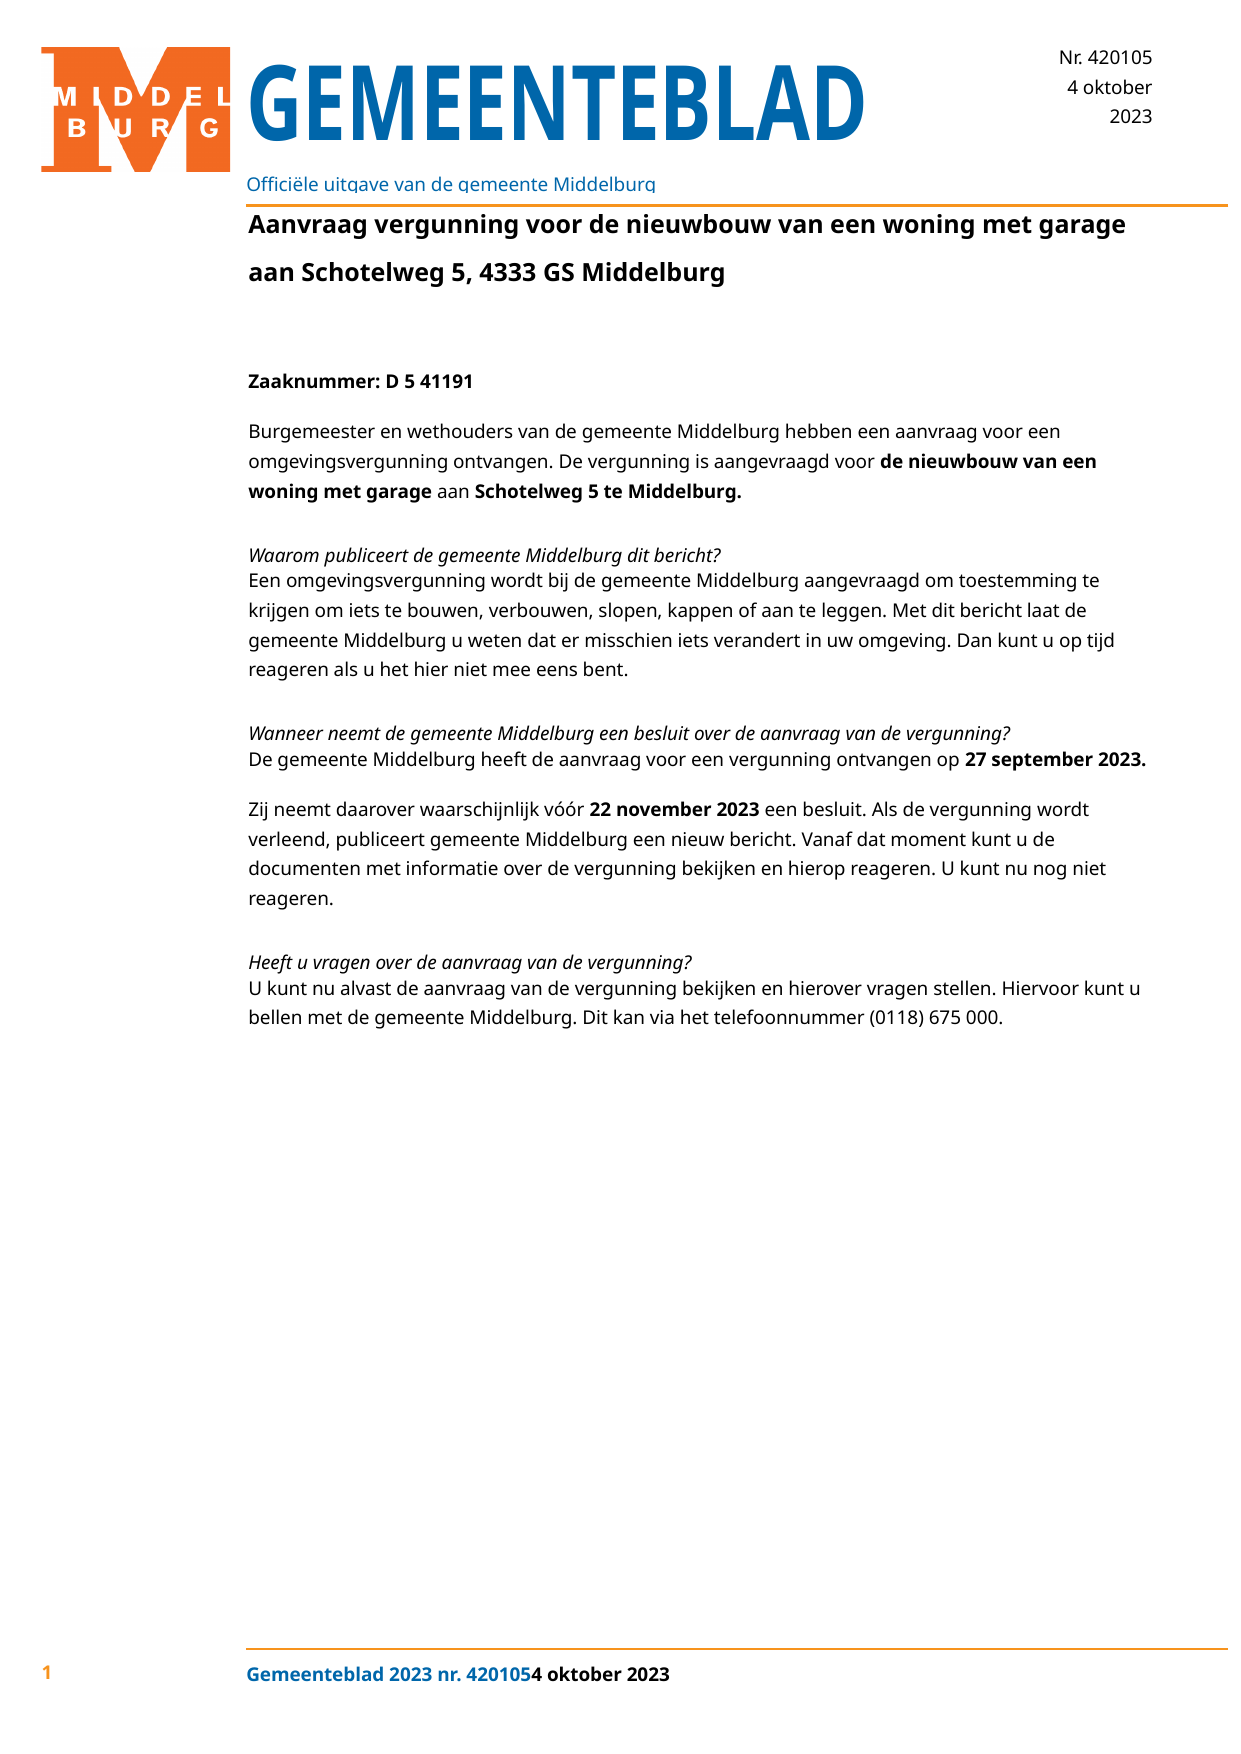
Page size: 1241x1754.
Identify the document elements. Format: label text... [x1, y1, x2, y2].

picture [41, 47, 231, 172]
text U kunt nu alvast de aanvraag van de vergunning bekijken en hierover vragen stellen. Hiervoor kunt u bellen met de gemeente Middelburg. Dit kan via het telefoonnummer (0118) 675 000. [248, 975, 1152, 1030]
text Aanvraag vergunning voor de nieuwbouw van een woning met garage aan Schotelweg 5, 4333 GS Middelburg [248, 207, 1152, 288]
text Heeft u vragen over de aanvraag van de vergunning? [248, 949, 1152, 975]
text De gemeente Middelburg heeft de aanvraag voor een vergunning ontvangen op 27 september 2023. [248, 746, 1152, 772]
text Wanneer neemt de gemeente Middelburg een besluit over de aanvraag van de vergunning? [248, 720, 1152, 746]
text Zij neemt daarover waarschijnlijk vóór 22 november 2023 een besluit. Als de vergunning wordt verleend, publiceert gemeente Middelburg een nieuw bericht. Vanaf dat moment kunt u de documenten met informatie over de vergunning bekijken en hierop reageren. U kunt nu nog niet reageren. [248, 796, 1152, 911]
text Een omgevingsvergunning wordt bij de gemeente Middelburg aangevraagd om toestemming te krijgen om iets te bouwen, verbouwen, slopen, kappen of aan te leggen. Met dit bericht laat de gemeente Middelburg u weten dat er misschien iets verandert in uw omgeving. Dan kunt u op tijd reageren als u het hier niet mee eens bent. [248, 568, 1152, 682]
text Burgemeester en wethouders van de gemeente Middelburg hebben een aanvraag voor een omgevingsvergunning ontvangen. De vergunning is aangevraagd voor de nieuwbouw van een woning met garage aan Schotelweg 5 te Middelburg. [248, 419, 1152, 504]
text Zaaknummer: D 5 41191 [248, 368, 1152, 394]
text Waarom publiceert de gemeente Middelburg dit bericht? [248, 542, 1152, 568]
